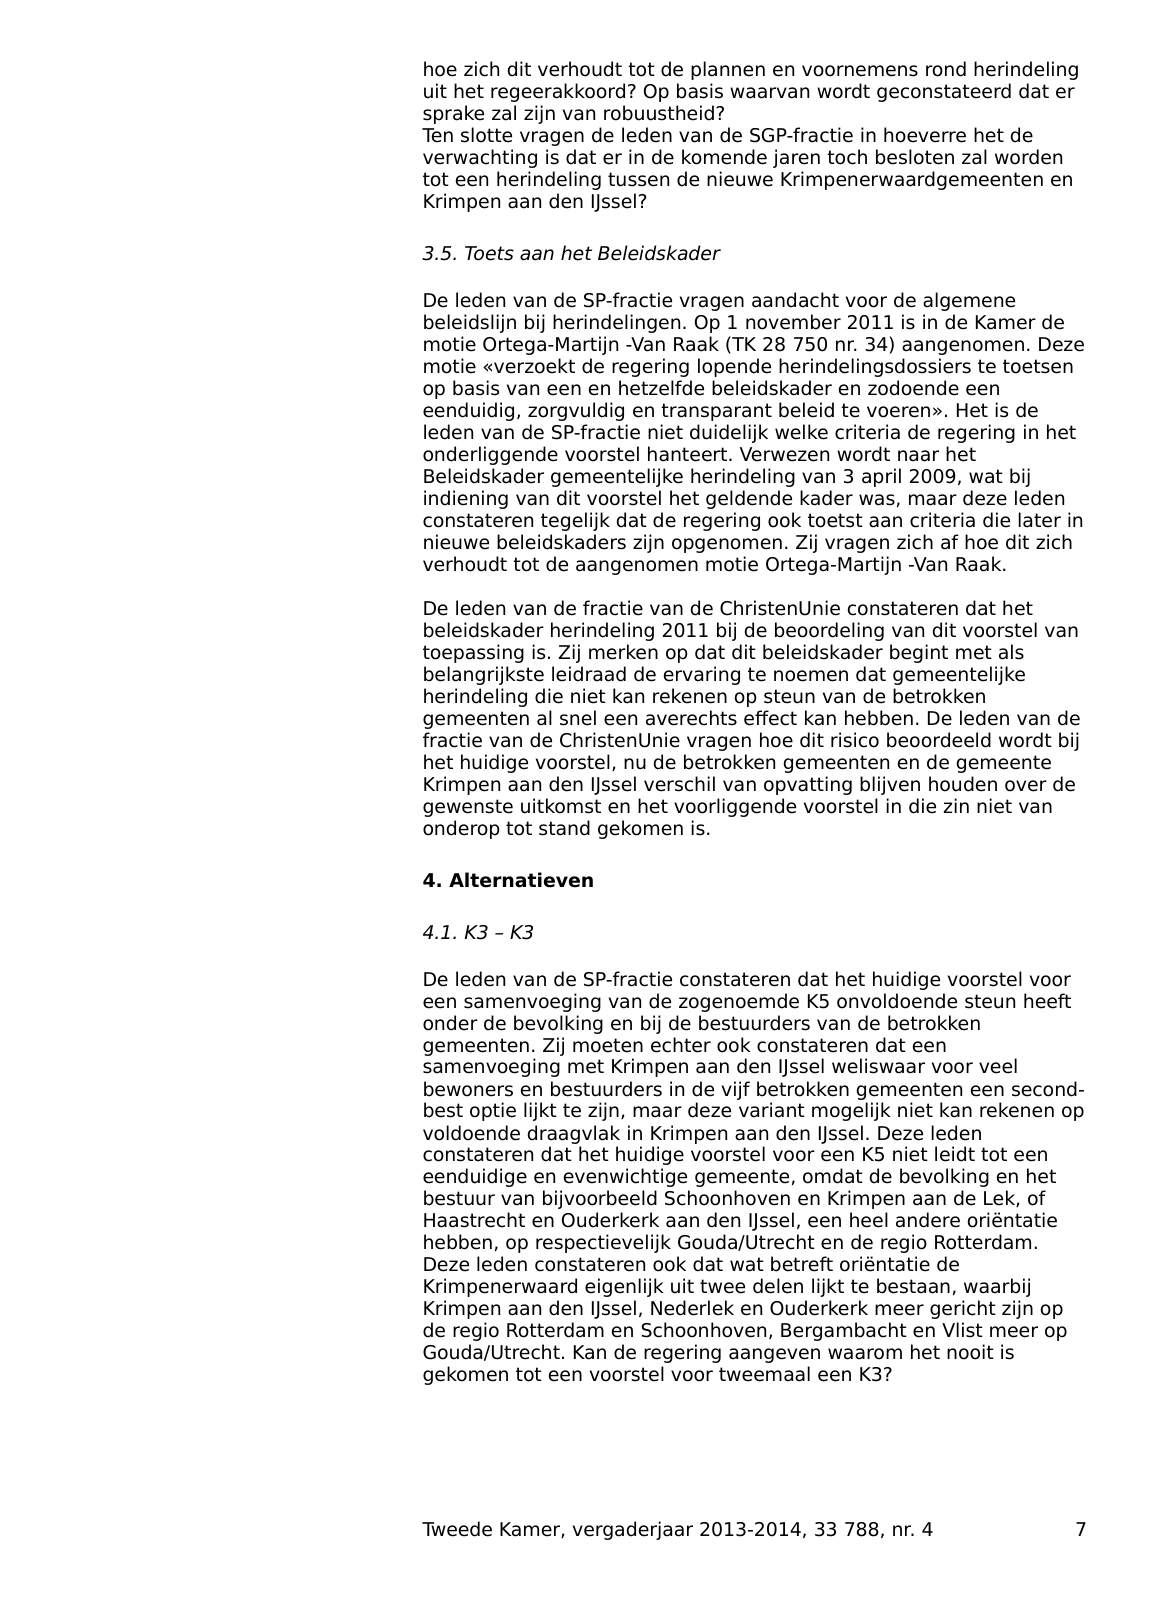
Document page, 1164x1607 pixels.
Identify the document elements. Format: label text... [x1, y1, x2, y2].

text De leden van de SP-fractie constateren dat het huidige voorstel voor een samenvoeging van de zogenoemde K5 onvoldoende steun heeft onder de bevolking en bij de bestuurders van de betrokken gemeenten. Zij moeten echter ook constateren dat een samenvoeging met Krimpen aan den IJssel weliswaar voor veel bewoners en bestuurders in de vijf betrokken gemeenten een second-best optie lijkt te zijn, maar deze variant mogelijk niet kan rekenen op voldoende draagvlak in Krimpen aan den IJssel. Deze leden constateren dat het huidige voorstel voor een K5 niet leidt tot een eenduidige en evenwichtige gemeente, omdat de bevolking en het bestuur van bijvoorbeeld Schoonhoven en Krimpen aan de Lek, of Haastrecht en Ouderkerk aan den IJssel, een heel andere oriëntatie hebben, op respectievelijk Gouda/Utrecht en de regio Rotterdam. Deze leden constateren ook dat wat betreft oriëntatie de Krimpenerwaard eigenlijk uit twee delen lijkt te bestaan, waarbij Krimpen aan den IJssel, Nederlek en Ouderkerk meer gericht zijn op de regio Rotterdam en Schoonhoven, Bergambacht en Vlist meer op Gouda/Utrecht. Kan de regering aangeven waarom het nooit is gekomen tot een voorstel voor tweemaal een K3? [422, 968, 1087, 1386]
subtitle 4. Alternatieven [422, 869, 1087, 892]
text De leden van de SP-fractie vragen aandacht voor de algemene beleidslijn bij herindelingen. Op 1 november 2011 is in de Kamer de motie Ortega-Martijn -Van Raak (TK 28 750 nr. 34) aangenomen. Deze motie «verzoekt de regering lopende herindelingsdossiers te toetsen op basis van een en hetzelfde beleidskader en zodoende een eenduidig, zorgvuldig en transparant beleid te voeren». Het is de leden van de SP-fractie niet duidelijk welke criteria de regering in het onderliggende voorstel hanteert. Verwezen wordt naar het Beleidskader gemeentelijke herindeling van 3 april 2009, wat bij indiening van dit voorstel het geldende kader was, maar deze leden constateren tegelijk dat de regering ook toetst aan criteria die later in nieuwe beleidskaders zijn opgenomen. Zij vragen zich af hoe dit zich verhoudt tot de aangenomen motie Ortega-Martijn -Van Raak. [422, 290, 1087, 576]
text hoe zich dit verhoudt tot de plannen en voornemens rond herindeling uit het regeerakkoord? Op basis waarvan wordt geconstateerd dat er sprake zal zijn van robuustheid? [422, 59, 1087, 125]
text De leden van de fractie van de ChristenUnie constateren dat het beleidskader herindeling 2011 bij de beoordeling van dit voorstel van toepassing is. Zij merken op dat dit beleidskader begint met als belangrijkste leidraad de ervaring te noemen dat gemeentelijke herindeling die niet kan rekenen op steun van de betrokken gemeenten al snel een averechts effect kan hebben. De leden van de fractie van de ChristenUnie vragen hoe dit risico beoordeeld wordt bij het huidige voorstel, nu de betrokken gemeenten en de gemeente Krimpen aan den IJssel verschil van opvatting blijven houden over de gewenste uitkomst en het voorliggende voorstel in die zin niet van onderop tot stand gekomen is. [422, 598, 1087, 839]
text Ten slotte vragen de leden van de SGP-fractie in hoeverre het de verwachting is dat er in de komende jaren toch besloten zal worden tot een herindeling tussen de nieuwe Krimpenerwaardgemeenten en Krimpen aan den IJssel? [422, 125, 1087, 213]
subtitle 4.1. K3 – K3 [422, 922, 1087, 943]
subtitle 3.5. Toets aan het Beleidskader [422, 243, 1087, 265]
